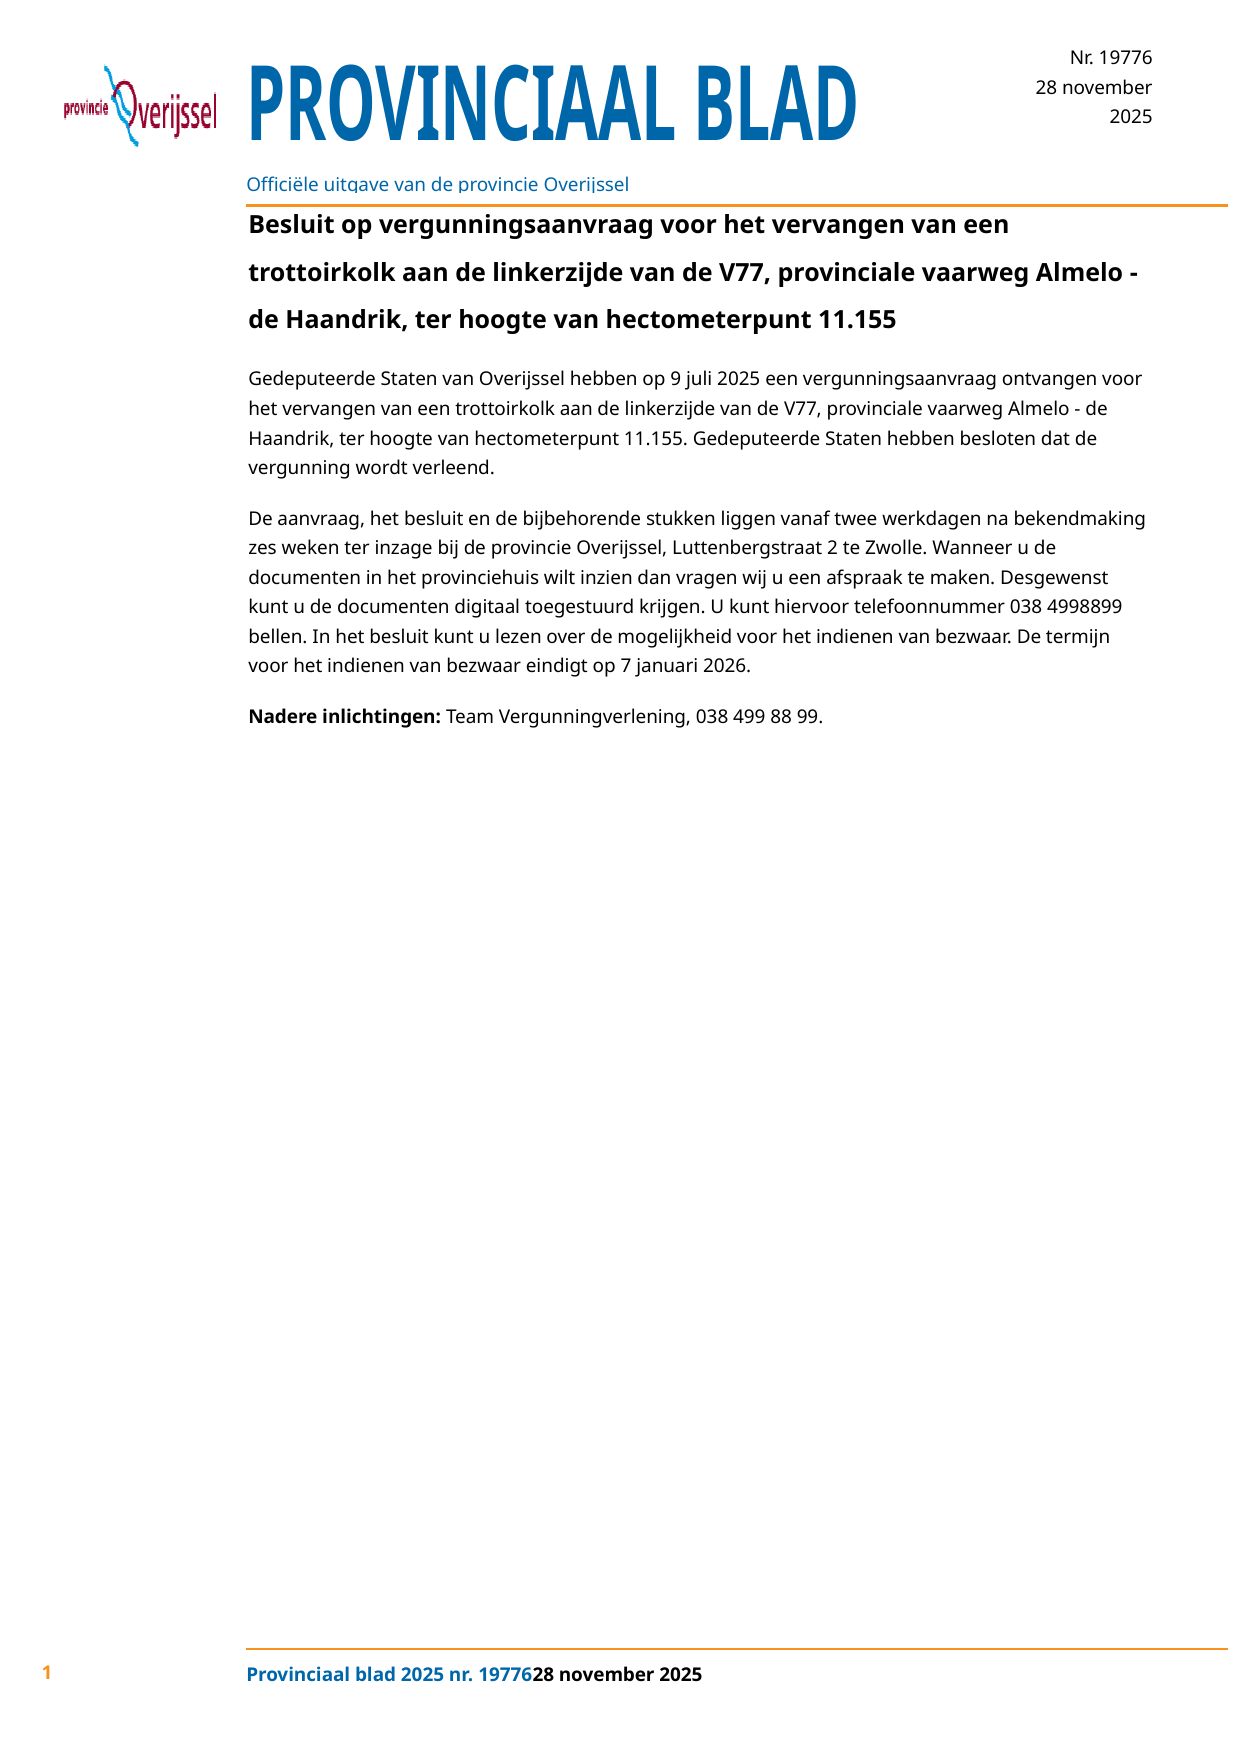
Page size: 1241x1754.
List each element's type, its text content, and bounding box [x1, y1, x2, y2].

text Gedeputeerde Staten van Overijssel hebben op 9 juli 2025 een vergunningsaanvraag ontvangen voor het vervangen van een trottoirkolk aan de linkerzijde van de V77, provinciale vaarweg Almelo - de Haandrik, ter hoogte van hectometerpunt 11.155. Gedeputeerde Staten hebben besloten dat de vergunning wordt verleend. [248, 366, 1152, 480]
text De aanvraag, het besluit en de bijbehorende stukken liggen vanaf twee werkdagen na bekendmaking zes weken ter inzage bij de provincie Overijssel, Luttenbergstraat 2 te Zwolle. Wanneer u de documenten in het provinciehuis wilt inzien dan vragen wij u een afspraak te maken. Desgewenst kunt u de documenten digitaal toegestuurd krijgen. U kunt hiervoor telefoonnummer 038 4998899 bellen. In het besluit kunt u lezen over de mogelijkheid voor het indienen van bezwaar. De termijn voor het indienen van bezwaar eindigt op 7 januari 2026. [248, 505, 1152, 678]
text Besluit op vergunningsaanvraag voor het vervangen van een trottoirkolk aan de linkerzijde van de V77, provinciale vaarweg Almelo - de Haandrik, ter hoogte van hectometerpunt 11.155 [248, 207, 1152, 336]
picture [41, 47, 231, 172]
text Nadere inlichtingen: Team Vergunningverlening, 038 499 88 99. [248, 703, 1152, 729]
